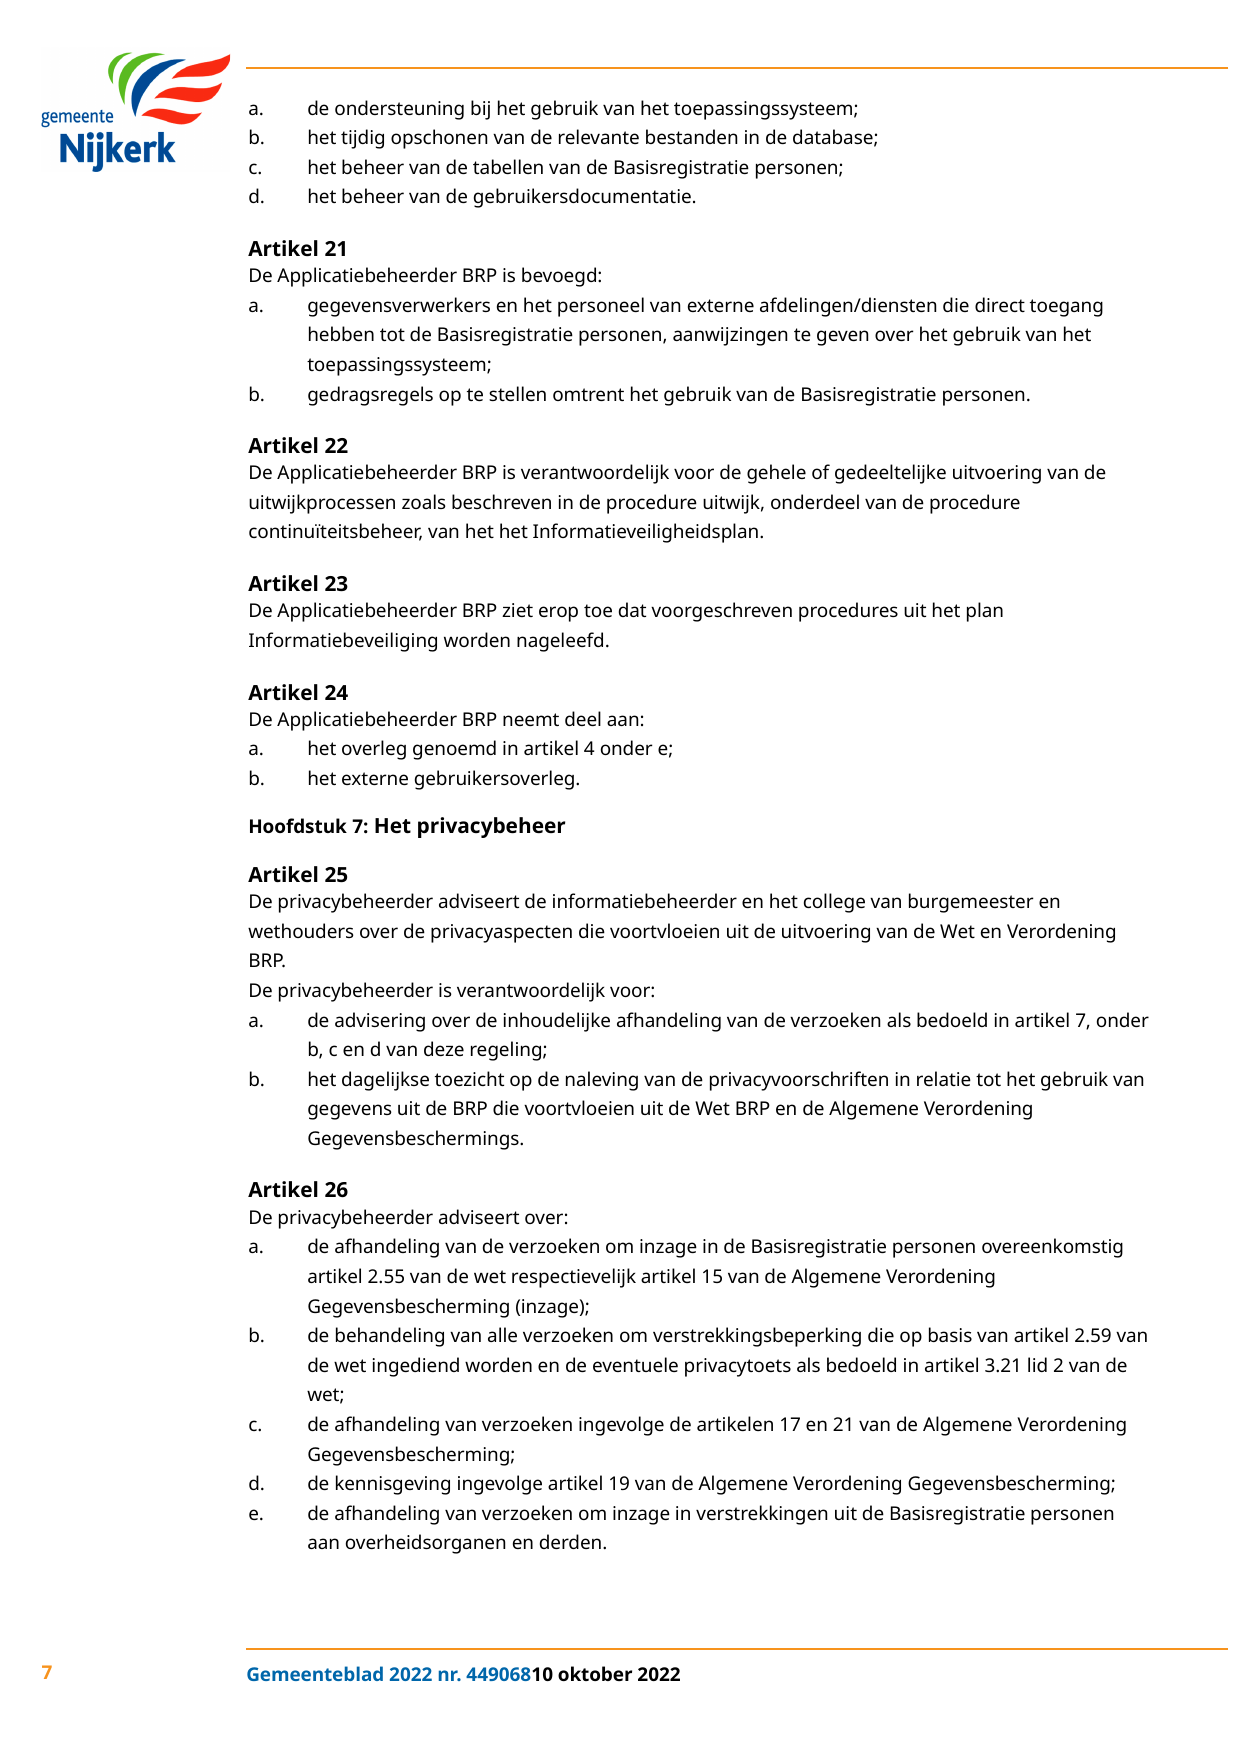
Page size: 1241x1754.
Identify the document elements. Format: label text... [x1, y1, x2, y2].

text De Applicatiebeheerder BRP is bevoegd: [248, 262, 1152, 288]
list het beheer van de tabellen van de Basisregistratie personen; [248, 154, 1152, 180]
list het beheer van de gebruikersdocumentatie. [248, 183, 1152, 209]
list de ondersteuning bij het gebruik van het toepassingssysteem; [248, 95, 1152, 121]
list de afhandeling van verzoeken ingevolge de artikelen 17 en 21 van de Algemene Verordening Gegevensbescherming; [248, 1411, 1152, 1466]
text De privacybeheerder adviseert de informatiebeheerder en het college van burgemeester en wethouders over de privacyaspecten die voortvloeien uit de uitvoering van de Wet en Verordening BRP. [248, 888, 1152, 973]
text De Applicatiebeheerder BRP neemt deel aan: [248, 706, 1152, 732]
text Artikel 24 [248, 678, 1152, 706]
list het overleg genoemd in artikel 4 onder e; [248, 736, 1152, 761]
list het tijdig opschonen van de relevante bestanden in de database; [248, 124, 1152, 150]
list gedragsregels op te stellen omtrent het gebruik van de Basisregistratie personen. [248, 381, 1152, 406]
list het externe gebruikersoverleg. [248, 765, 1152, 791]
list de behandeling van alle verzoeken om verstrekkingsbeperking die op basis van artikel 2.59 van de wet ingediend worden en de eventuele privacytoets als bedoeld in artikel 3.21 lid 2 van de wet; [248, 1322, 1152, 1407]
text Artikel 25 [248, 860, 1152, 888]
text De privacybeheerder adviseert over: [248, 1204, 1152, 1230]
text De Applicatiebeheerder BRP ziet erop toe dat voorgeschreven procedures uit het plan Informatiebeveiliging worden nageleefd. [248, 598, 1152, 653]
list gegevensverwerkers en het personeel van externe afdelingen/diensten die direct toegang hebben tot de Basisregistratie personen, aanwijzingen te geven over het gebruik van het toepassingssysteem; [248, 292, 1152, 377]
list de kennisgeving ingevolge artikel 19 van de Algemene Verordening Gegevensbescherming; [248, 1470, 1152, 1496]
text Artikel 26 [248, 1176, 1152, 1204]
list de afhandeling van de verzoeken om inzage in de Basisregistratie personen overeenkomstig artikel 2.55 van de wet respectievelijk artikel 15 van de Algemene Verordening Gegevensbescherming (inzage); [248, 1234, 1152, 1318]
text De Applicatiebeheerder BRP is verantwoordelijk voor de gehele of gedeeltelijke uitvoering van de uitwijkprocessen zoals beschreven in de procedure uitwijk, onderdeel van de procedure continuïteitsbeheer, van het het Informatieveiligheidsplan. [248, 459, 1152, 544]
text Artikel 21 [248, 234, 1152, 262]
list het dagelijkse toezicht op de naleving van de privacyvoorschriften in relatie tot het gebruik van gegevens uit de BRP die voortvloeien uit de Wet BRP en de Algemene Verordening Gegevensbeschermings. [248, 1066, 1152, 1151]
list de afhandeling van verzoeken om inzage in verstrekkingen uit de Basisregistratie personen aan overheidsorganen en derden. [248, 1500, 1152, 1555]
text Artikel 23 [248, 569, 1152, 598]
picture [41, 47, 231, 172]
text Artikel 22 [248, 431, 1152, 459]
text Hoofdstuk 7: Het privacybeheer [248, 811, 1152, 839]
text De privacybeheerder is verantwoordelijk voor: [248, 977, 1152, 1003]
list de advisering over de inhoudelijke afhandeling van de verzoeken als bedoeld in artikel 7, onder b, c en d van deze regeling; [248, 1007, 1152, 1062]
